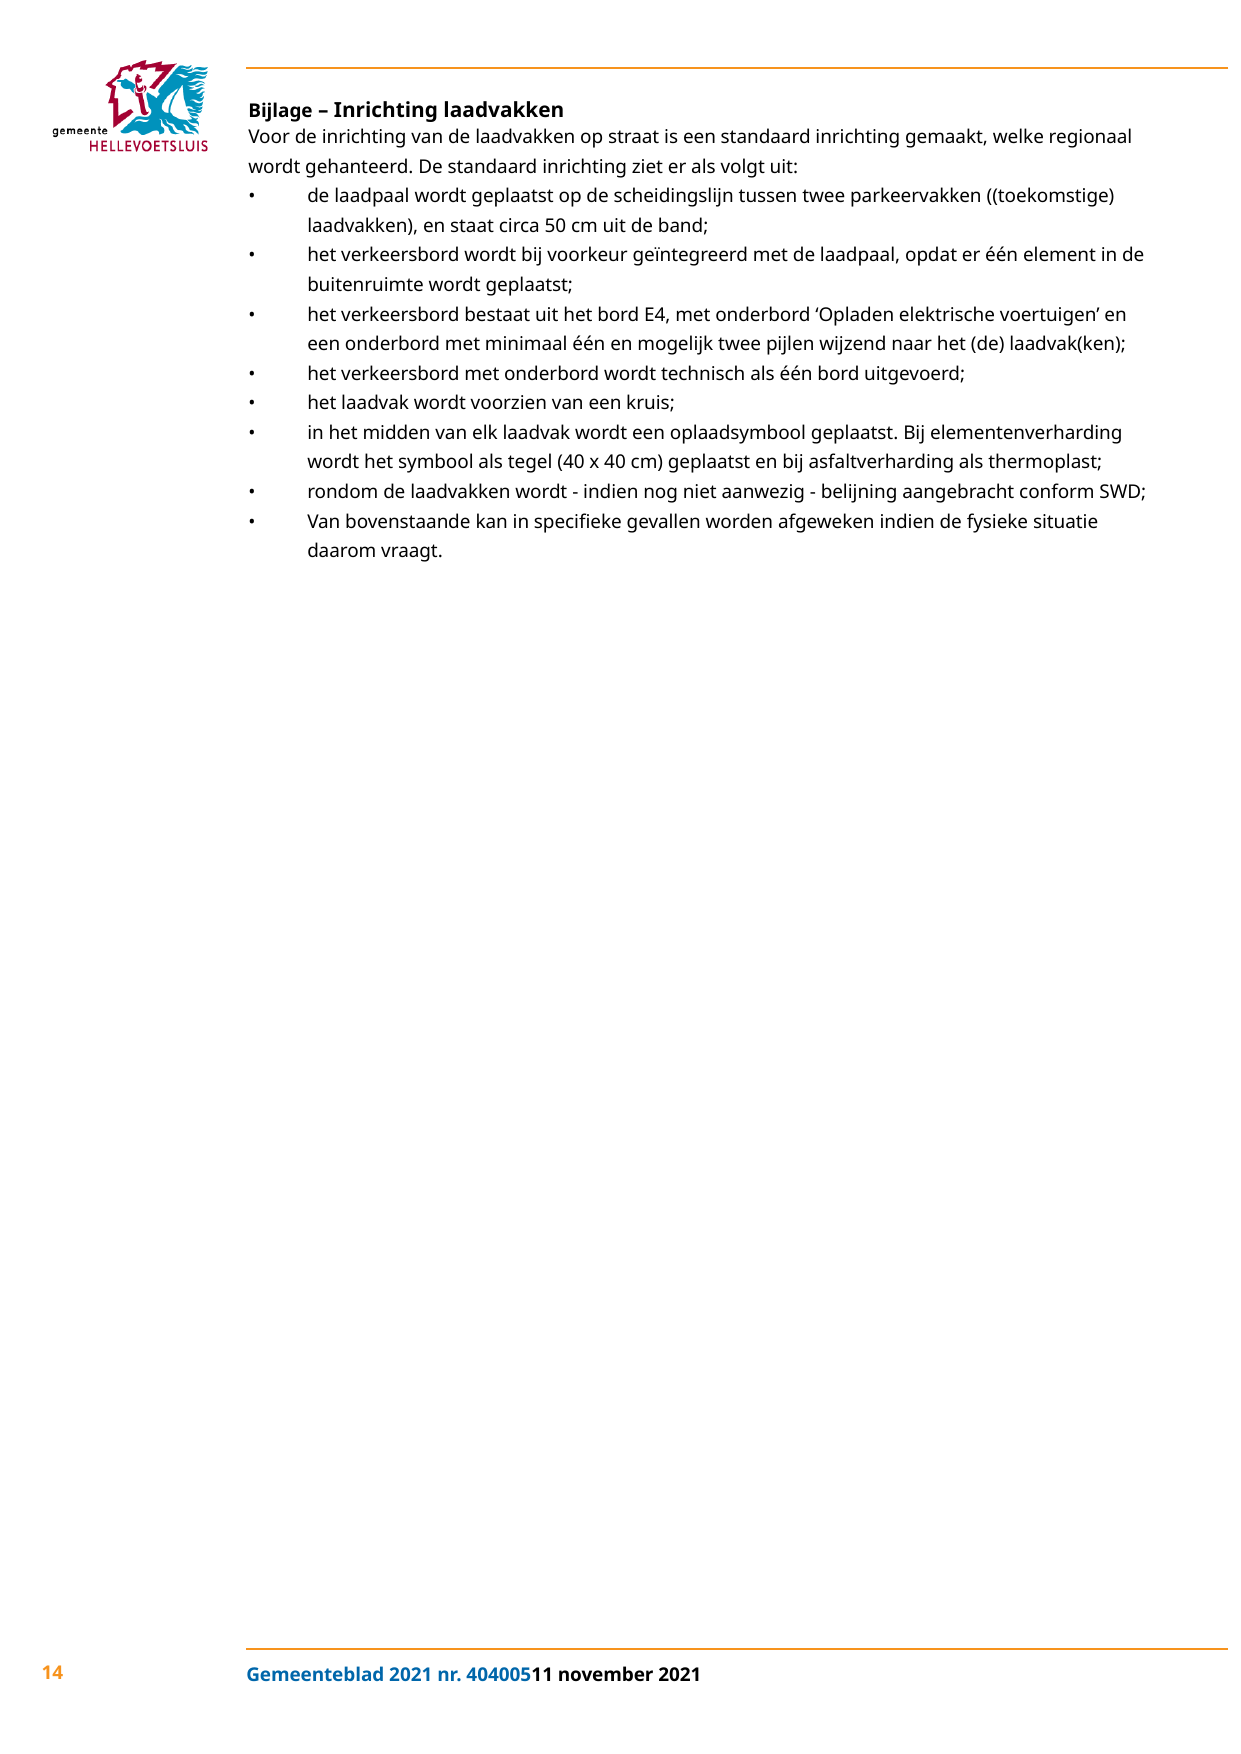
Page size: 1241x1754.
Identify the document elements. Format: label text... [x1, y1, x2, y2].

list het verkeersbord wordt bij voorkeur geïntegreerd met de laadpaal, opdat er één element in de buitenruimte wordt geplaatst; [248, 242, 1152, 297]
list het verkeersbord met onderbord wordt technisch als één bord uitgevoerd; [248, 360, 1152, 386]
text Bijlage – Inrichting laadvakken [248, 95, 1152, 123]
list rondom de laadvakken wordt - indien nog niet aanwezig - belijning aangebracht conform SWD; [248, 478, 1152, 504]
text Voor de inrichting van de laadvakken op straat is een standaard inrichting gemaakt, welke regionaal wordt gehanteerd. De standaard inrichting ziet er als volgt uit: [248, 123, 1152, 179]
list Van bovenstaande kan in specifieke gevallen worden afgeweken indien de fysieke situatie daarom vraagt. [248, 508, 1152, 563]
list het verkeersbord bestaat uit het bord E4, met onderbord ‘Opladen elektrische voertuigen’ en een onderbord met minimaal één en mogelijk twee pijlen wijzend naar het (de) laadvak(ken); [248, 301, 1152, 356]
picture [41, 47, 231, 172]
list de laadpaal wordt geplaatst op de scheidingslijn tussen twee parkeervakken ((toekomstige) laadvakken), en staat circa 50 cm uit de band; [248, 182, 1152, 238]
list het laadvak wordt voorzien van een kruis; [248, 389, 1152, 415]
list in het midden van elk laadvak wordt een oplaadsymbool geplaatst. Bij elementenverharding wordt het symbool als tegel (40 x 40 cm) geplaatst en bij asfaltverharding als thermoplast; [248, 419, 1152, 474]
